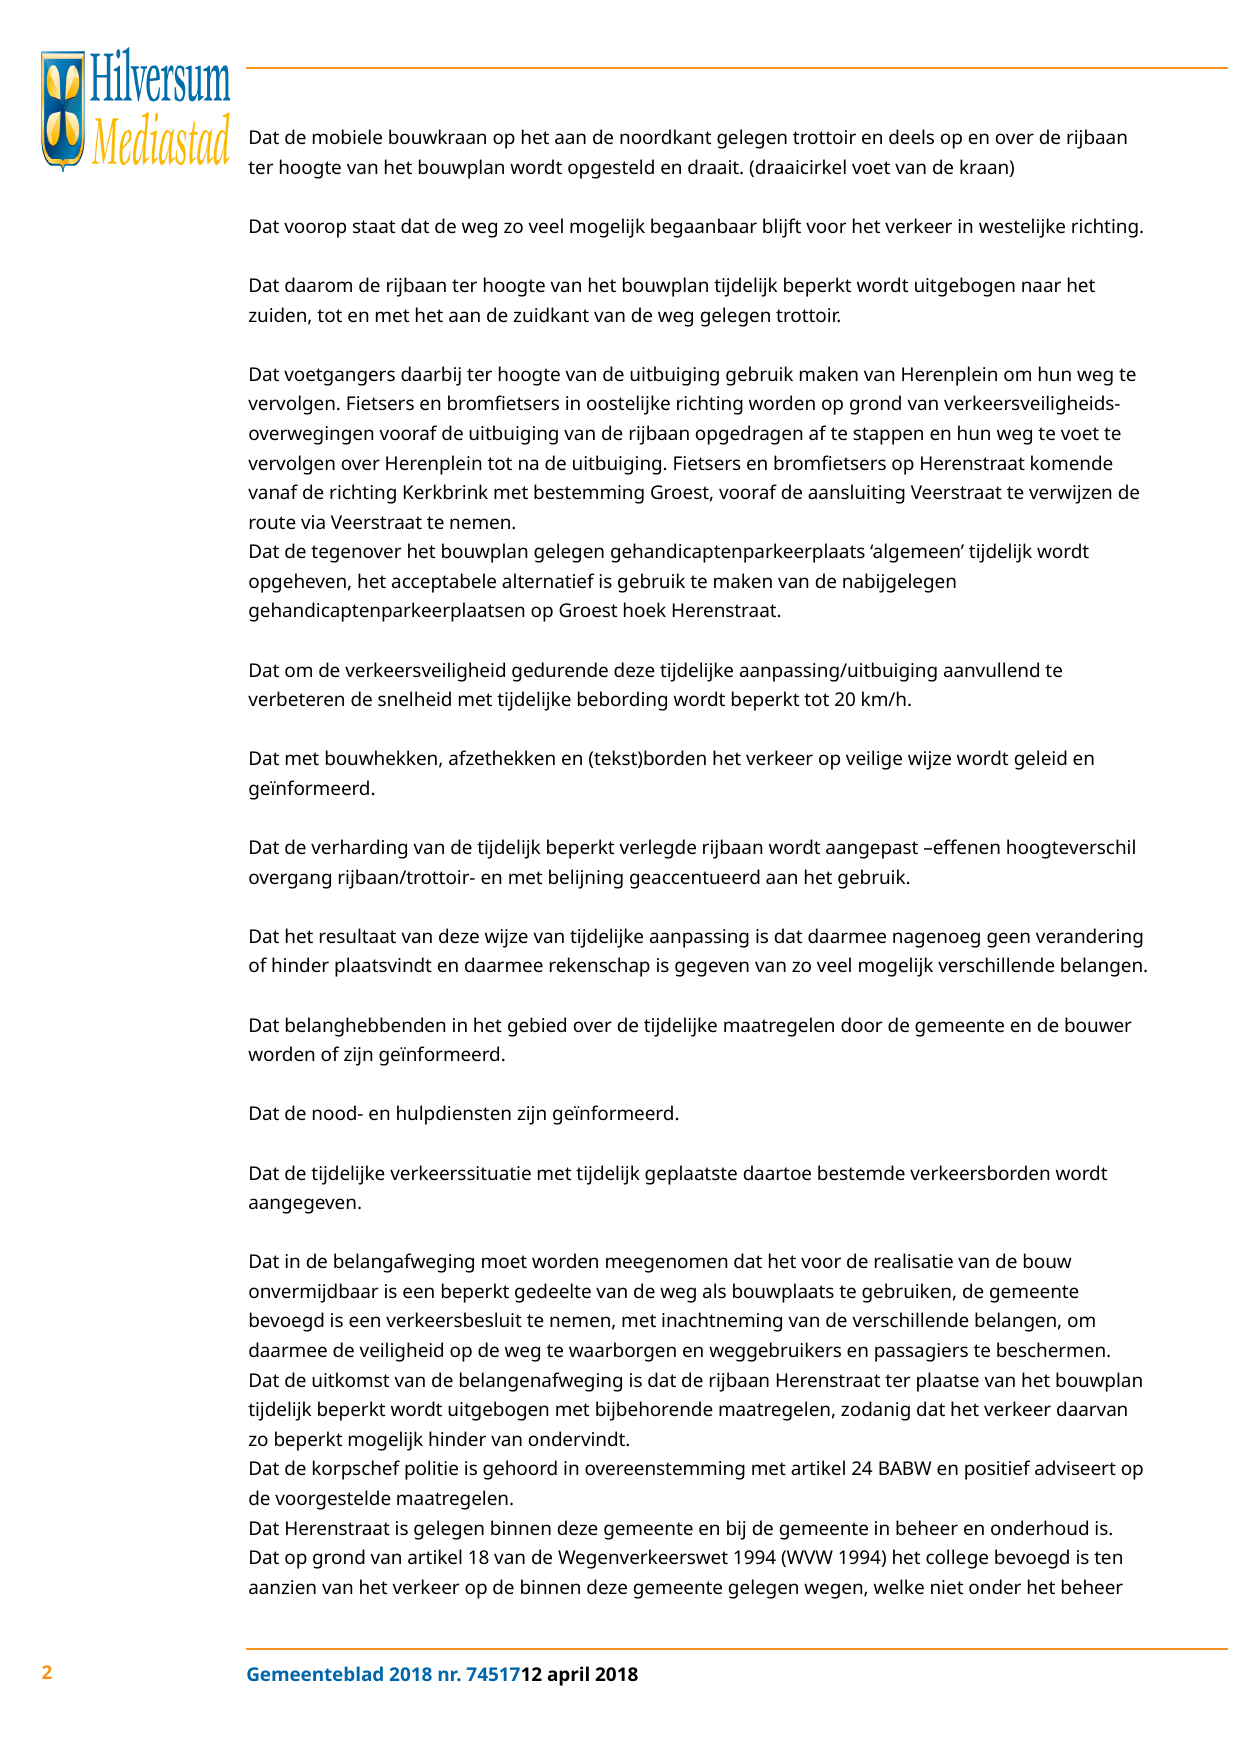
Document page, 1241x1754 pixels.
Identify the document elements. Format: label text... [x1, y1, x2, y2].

text Dat om de verkeersveiligheid gedurende deze tijdelijke aanpassing/uitbuiging aanvullend te verbeteren de snelheid met tijdelijke bebording wordt beperkt tot 20 km/h. [248, 657, 1152, 712]
text Dat de verharding van de tijdelijk beperkt verlegde rijbaan wordt aangepast –effenen hoogteverschil overgang rijbaan/trottoir- en met belijning geaccentueerd aan het gebruik. [248, 834, 1152, 890]
text Dat de uitkomst van de belangenafweging is dat de rijbaan Herenstraat ter plaatse van het bouwplan tijdelijk beperkt wordt uitgebogen met bijbehorende maatregelen, zodanig dat het verkeer daarvan zo beperkt mogelijk hinder van ondervindt. [248, 1367, 1152, 1452]
text Dat de nood- en hulpdiensten zijn geïnformeerd. [248, 1101, 1152, 1126]
text Dat in de belangafweging moet worden meegenomen dat het voor de realisatie van de bouw onvermijdbaar is een beperkt gedeelte van de weg als bouwplaats te gebruiken, de gemeente bevoegd is een verkeersbesluit te nemen, met inachtneming van de verschillende belangen, om daarmee de veiligheid op de weg te waarborgen en weggebruikers en passagiers te beschermen. [248, 1248, 1152, 1363]
text Dat het resultaat van deze wijze van tijdelijke aanpassing is dat daarmee nagenoeg geen verandering of hinder plaatsvindt en daarmee rekenschap is gegeven van zo veel mogelijk verschillende belangen. [248, 923, 1152, 978]
text Dat de korpschef politie is gehoord in overeenstemming met artikel 24 BABW en positief adviseert op de voorgestelde maatregelen. [248, 1456, 1152, 1511]
text Dat de mobiele bouwkraan op het aan de noordkant gelegen trottoir en deels op en over de rijbaan ter hoogte van het bouwplan wordt opgesteld en draait. (draaicirkel voet van de kraan) [248, 124, 1152, 180]
text Dat op grond van artikel 18 van de Wegenverkeerswet 1994 (WVW 1994) het colle­ge bevoegd is ten aanzien van het verkeer op de binnen deze gemeente gelegen wegen, welke niet onder het beheer [248, 1544, 1152, 1600]
text Dat voetgangers daarbij ter hoogte van de uitbuiging gebruik maken van Herenplein om hun weg te vervolgen. Fietsers en bromfietsers in oostelijke richting worden op grond van verkeersveiligheids-overwegingen vooraf de uitbuiging van de rijbaan opgedragen af te stappen en hun weg te voet te vervolgen over Herenplein tot na de uitbuiging. Fietsers en bromfietsers op Herenstraat komende vanaf de richting Kerkbrink met bestemming Groest, vooraf de aansluiting Veerstraat te verwijzen de route via Veerstraat te nemen. [248, 361, 1152, 535]
picture [41, 47, 231, 172]
text Dat de tijdelijke verkeerssituatie met tijdelijk geplaatste daartoe bestemde verkeersborden wordt aangegeven. [248, 1160, 1152, 1215]
text Dat daarom de rijbaan ter hoogte van het bouwplan tijdelijk beperkt wordt uitgebogen naar het zuiden, tot en met het aan de zuidkant van de weg gelegen trottoir. [248, 272, 1152, 328]
text Dat met bouwhekken, afzethekken en (tekst)borden het verkeer op veilige wijze wordt geleid en geïnformeerd. [248, 746, 1152, 801]
text Dat voorop staat dat de weg zo veel mogelijk begaanbaar blijft voor het verkeer in westelijke richting. [248, 213, 1152, 239]
text Dat de tegenover het bouwplan gelegen gehandicaptenparkeerplaats ‘algemeen’ tijdelijk wordt opgeheven, het acceptabele alternatief is gebruik te maken van de nabijgelegen gehandicaptenparkeerplaatsen op Groest hoek Herenstraat. [248, 538, 1152, 623]
text Dat belanghebbenden in het gebied over de tijdelijke maatregelen door de gemeente en de bouwer worden of zijn geïnformeerd. [248, 1012, 1152, 1067]
text Dat Herenstraat is gelegen binnen deze gemeente en bij de gemeente in beheer en onderhoud is. [248, 1515, 1152, 1541]
